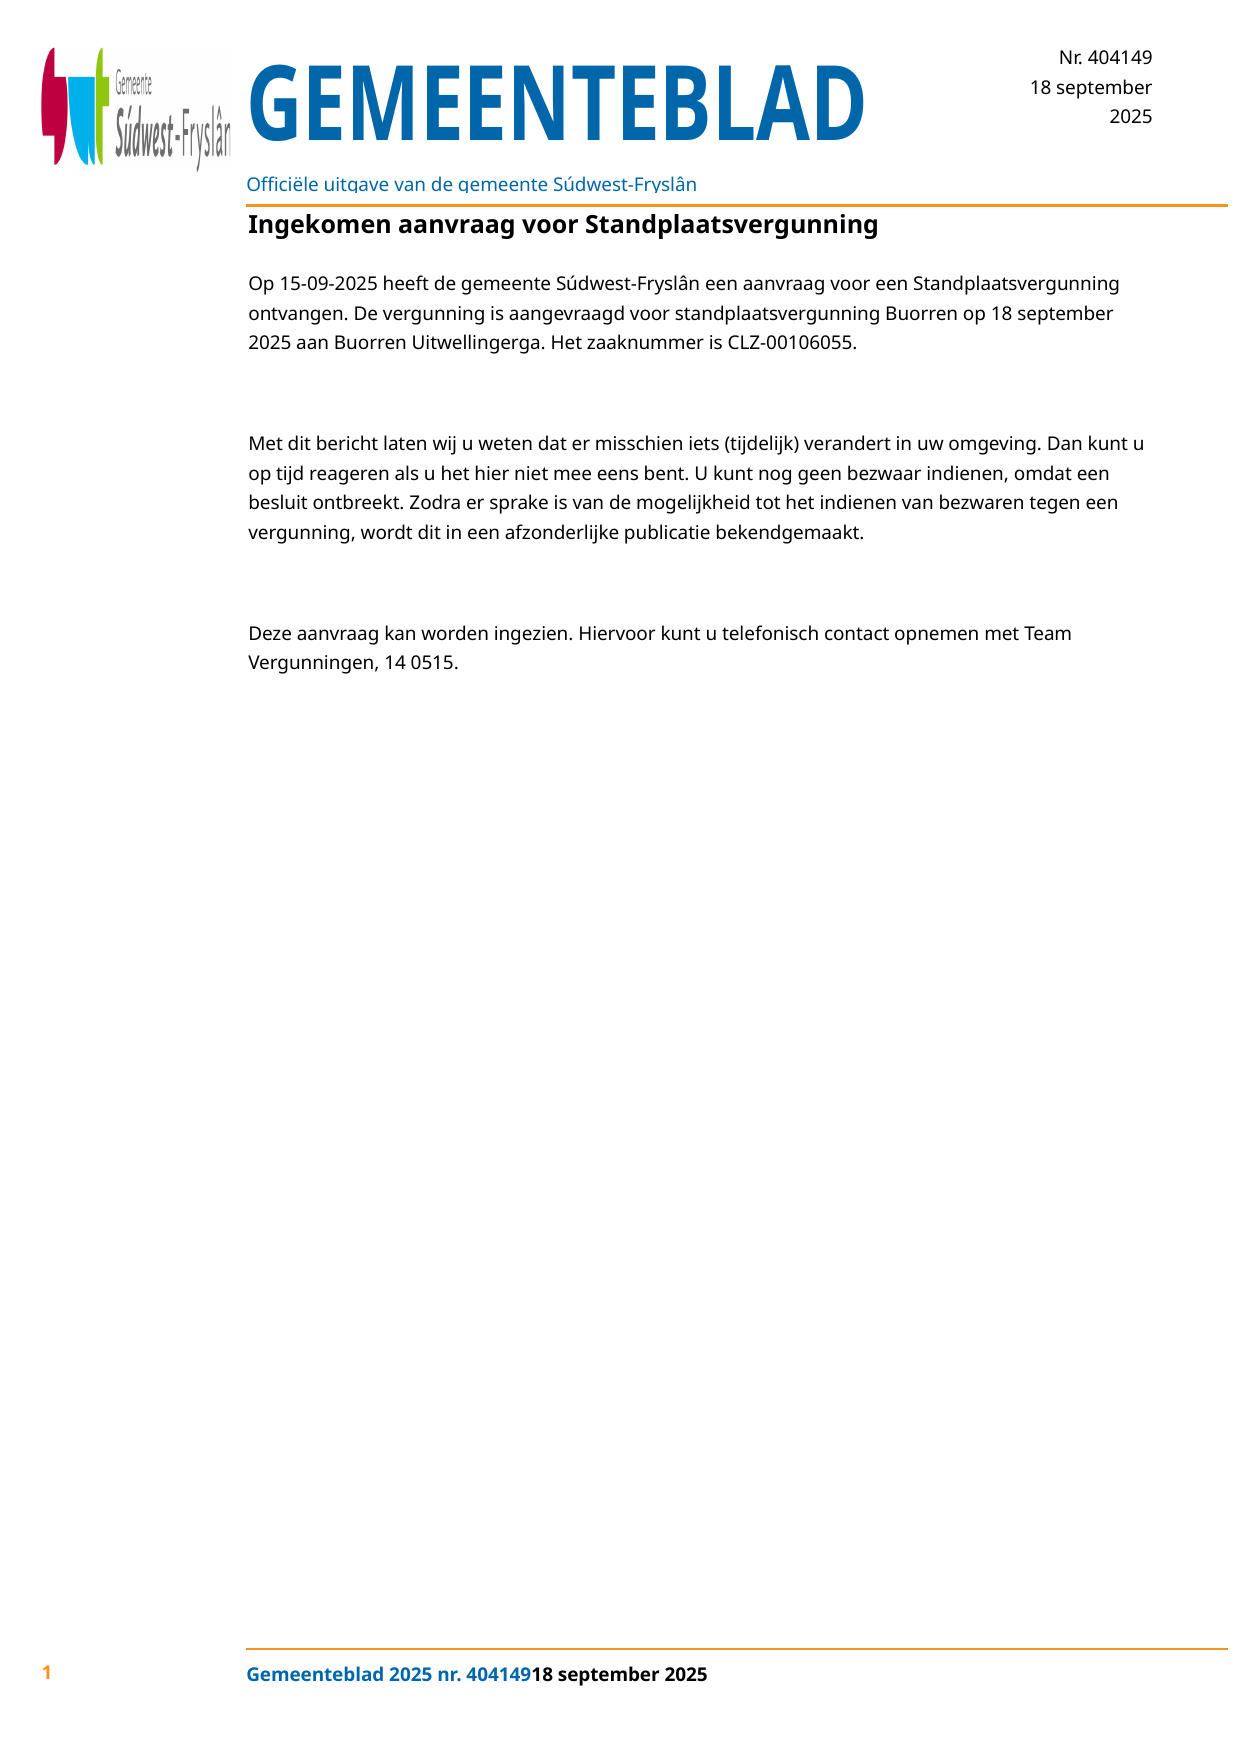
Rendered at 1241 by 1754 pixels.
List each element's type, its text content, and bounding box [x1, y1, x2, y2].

picture [41, 47, 231, 172]
text Deze aanvraag kan worden ingezien. Hiervoor kunt u telefonisch contact opnemen met Team Vergunningen, 14 0515. [248, 620, 1152, 675]
text Ingekomen aanvraag voor Standplaatsvergunning [248, 207, 1152, 241]
text Op 15-09-2025 heeft de gemeente Súdwest-Fryslân een aanvraag voor een Standplaatsvergunning ontvangen. De vergunning is aangevraagd voor standplaatsvergunning Buorren op 18 september 2025 aan Buorren Uitwellingerga. Het zaaknummer is CLZ-00106055. [248, 270, 1152, 355]
text Met dit bericht laten wij u weten dat er misschien iets (tijdelijk) verandert in uw omgeving. Dan kunt u op tijd reageren als u het hier niet mee eens bent. U kunt nog geen bezwaar indienen, omdat een besluit ontbreekt. Zodra er sprake is van de mogelijkheid tot het indienen van bezwaren tegen een vergunning, wordt dit in een afzonderlijke publicatie bekendgemaakt. [248, 430, 1152, 545]
